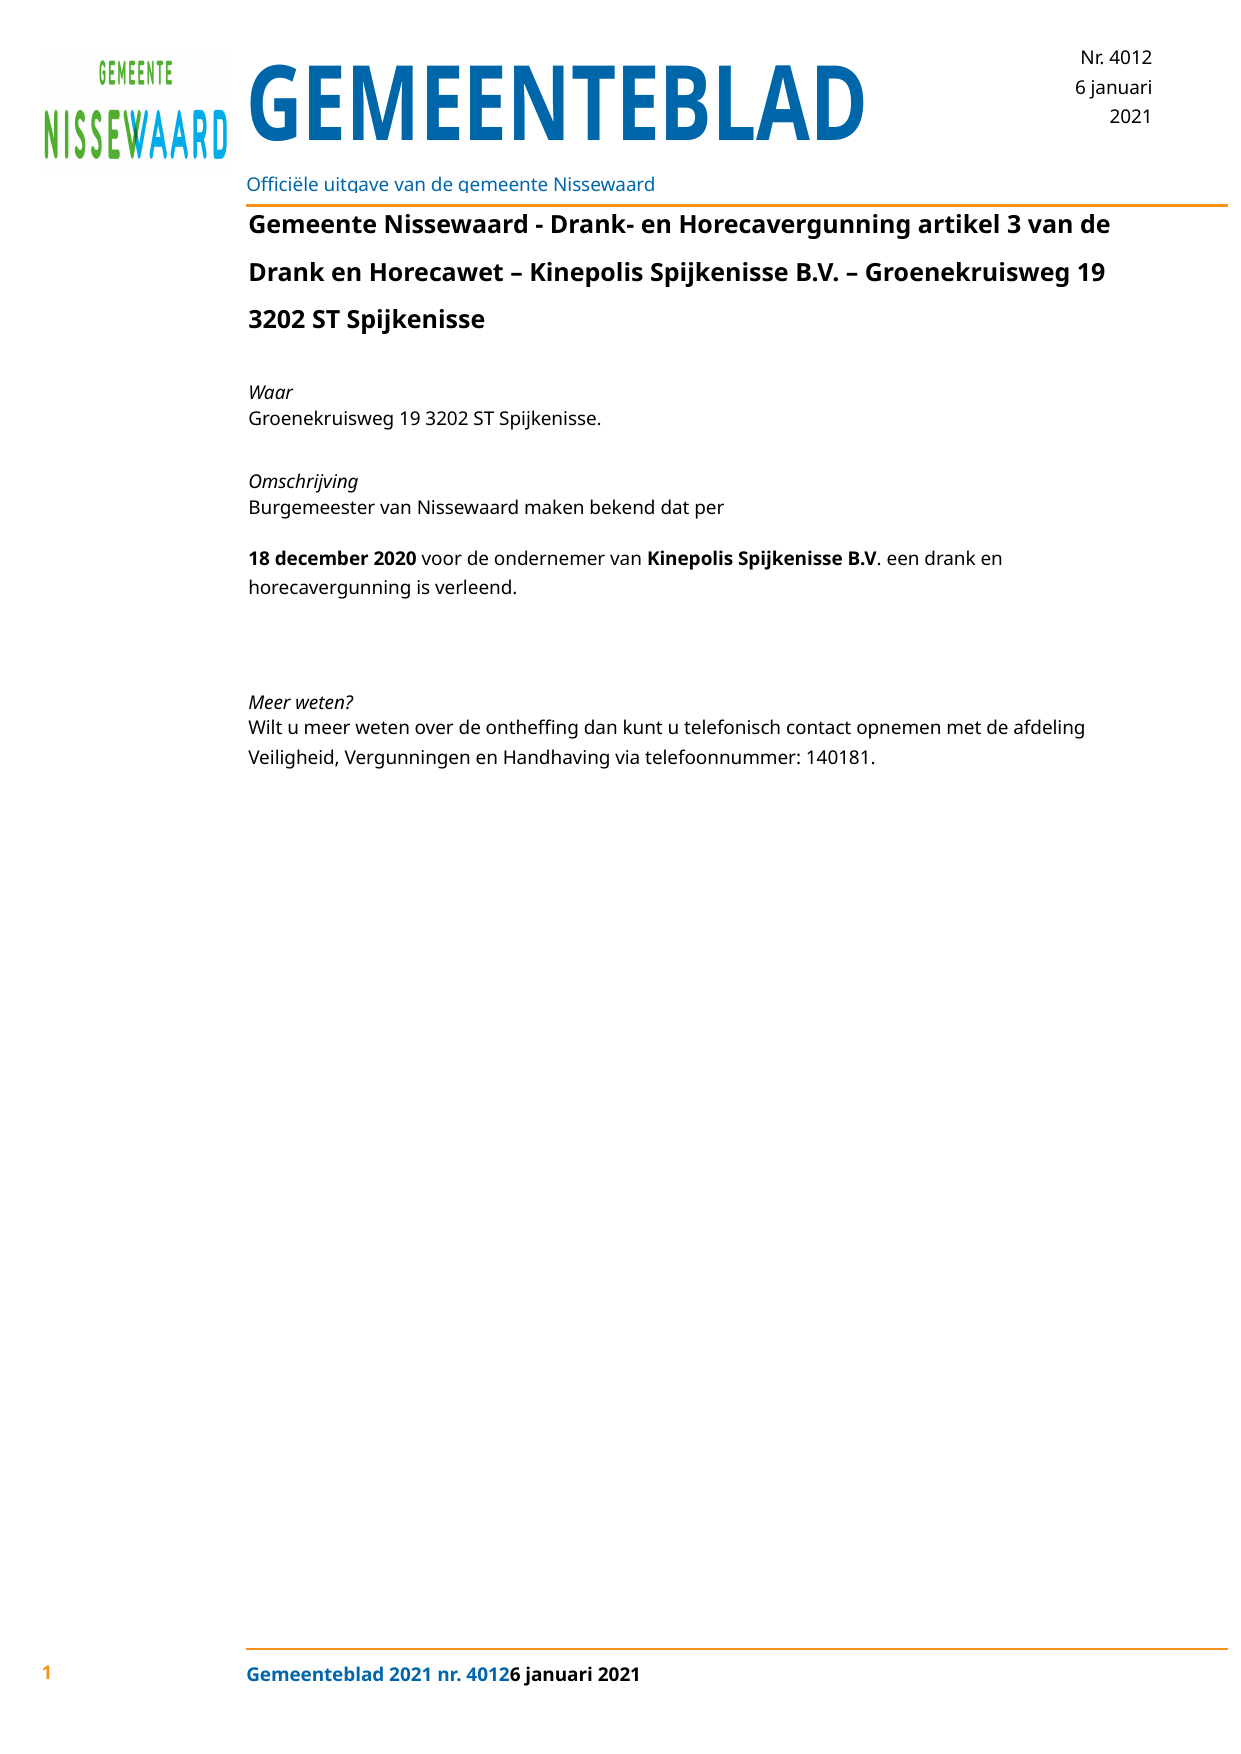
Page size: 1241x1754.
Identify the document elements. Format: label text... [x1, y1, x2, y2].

text Waar [248, 379, 1152, 405]
text Meer weten? [248, 689, 1152, 714]
text Groenekruisweg 19 3202 ST Spijkenisse. [248, 405, 1152, 431]
picture [41, 47, 231, 172]
text Omschrijving [248, 469, 1152, 494]
text Gemeente Nissewaard - Drank- en Horecavergunning artikel 3 van de Drank en Horecawet – Kinepolis Spijkenisse B.V. – Groenekruisweg 19 3202 ST Spijkenisse [248, 207, 1152, 336]
text 18 december 2020 voor de ondernemer van Kinepolis Spijkenisse B.V. een drank en horecavergunning is verleend. [248, 545, 1152, 600]
text Wilt u meer weten over de ontheffing dan kunt u telefonisch contact opnemen met de afdeling Veiligheid, Vergunningen en Handhaving via telefoonnummer: 140181. [248, 714, 1152, 770]
text Burgemeester van Nissewaard maken bekend dat per [248, 494, 1152, 520]
